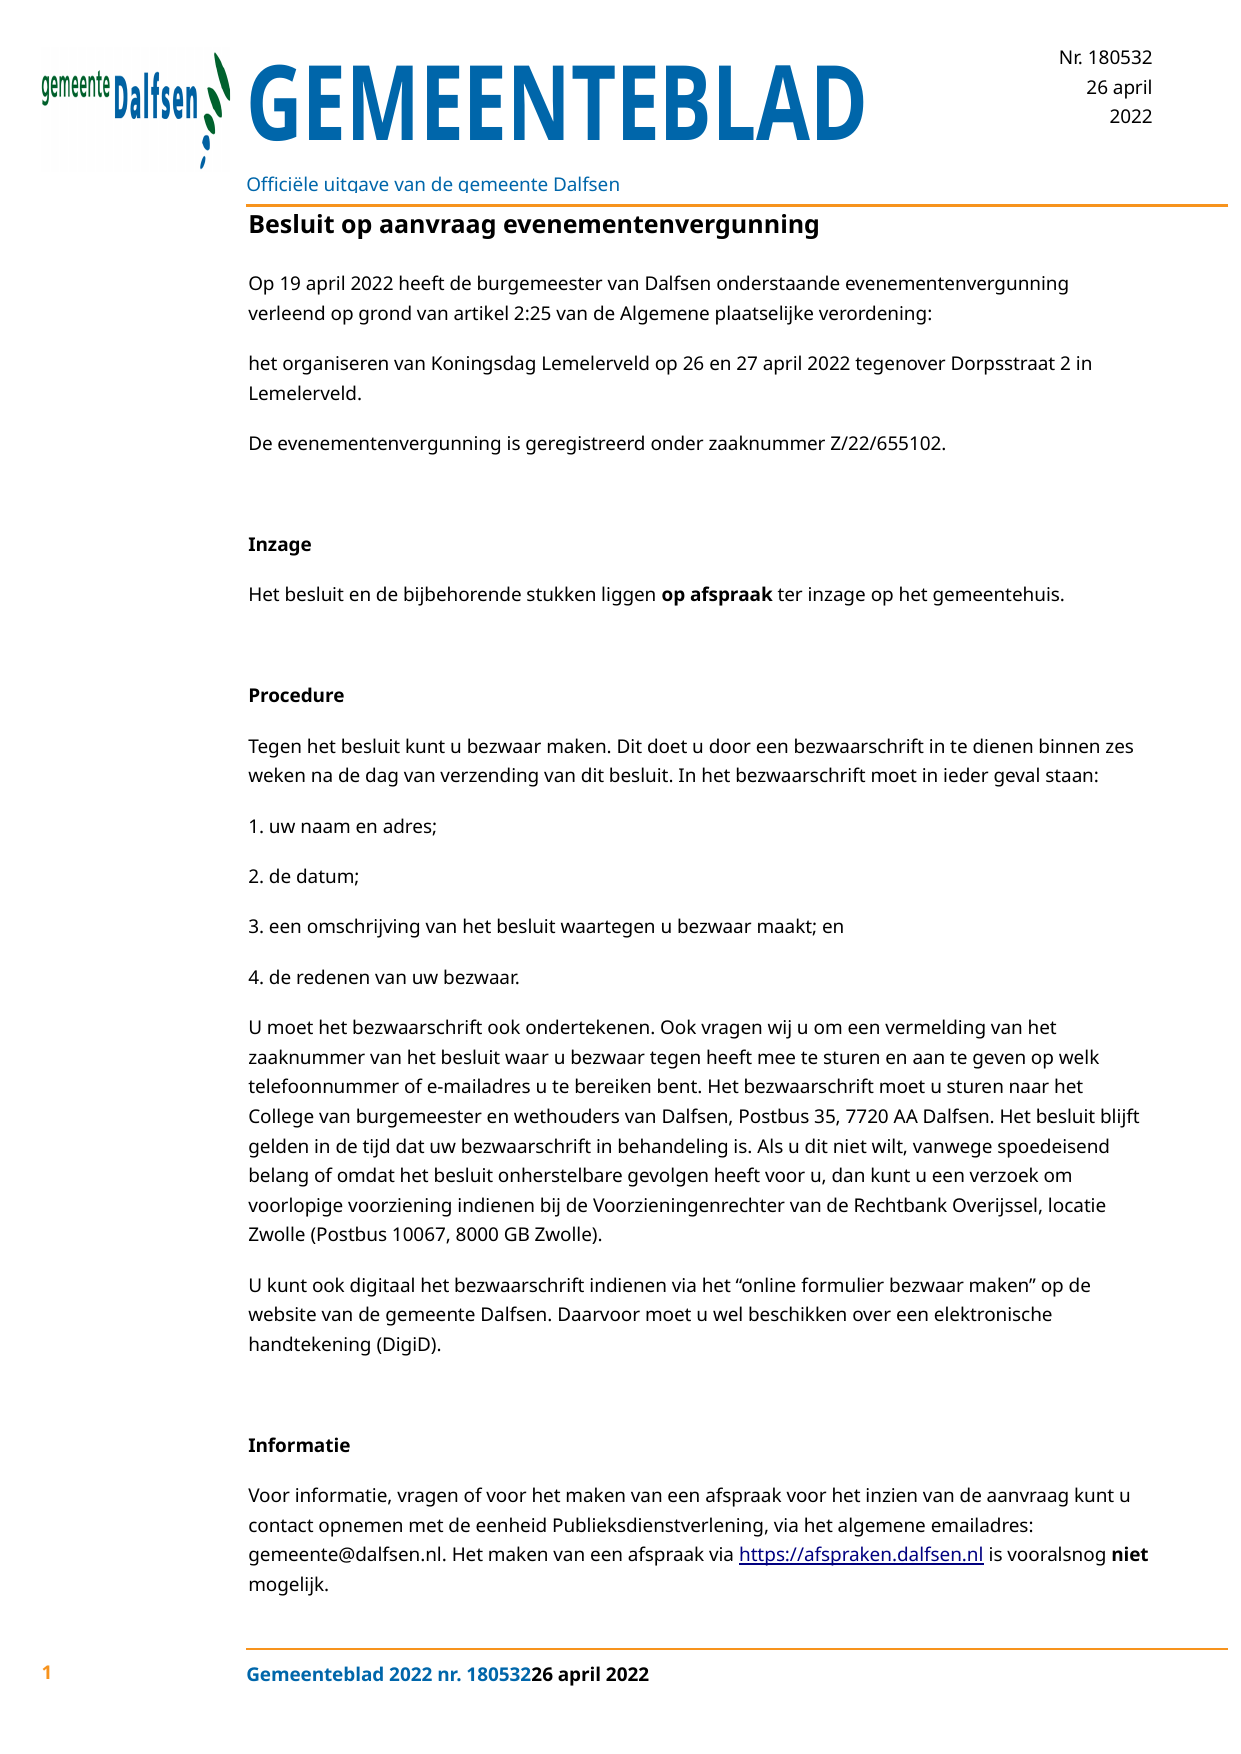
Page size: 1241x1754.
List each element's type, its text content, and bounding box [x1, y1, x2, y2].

text De evenementenvergunning is geregistreerd onder zaaknummer Z/22/655102. [248, 430, 1152, 456]
text Procedure [248, 682, 1152, 708]
picture [41, 47, 231, 172]
text 2. de datum; [248, 863, 1152, 889]
text Op 19 april 2022 heeft de burgemeester van Dalfsen onderstaande evenementenvergunning verleend op grond van artikel 2:25 van de Algemene plaatselijke verordening: [248, 270, 1152, 326]
text Voor informatie, vragen of voor het maken van een afspraak voor het inzien van de aanvraag kunt u contact opnemen met de eenheid Publieksdienstverlening, via het algemene emailadres: gemeente@dalfsen.nl. Het maken van een afspraak via https://afspraken.dalfsen.nl is vooralsnog niet mogelijk. [248, 1482, 1152, 1597]
text het organiseren van Koningsdag Lemelerveld op 26 en 27 april 2022 tegenover Dorpsstraat 2 in Lemelerveld. [248, 350, 1152, 406]
text Het besluit en de bijbehorende stukken liggen op afspraak ter inzage op het gemeentehuis. [248, 582, 1152, 607]
text Besluit op aanvraag evenementenvergunning [248, 207, 1152, 241]
text 3. een omschrijving van het besluit waartegen u bezwaar maakt; en [248, 914, 1152, 939]
text Informatie [248, 1432, 1152, 1458]
text 4. de redenen van uw bezwaar. [248, 964, 1152, 990]
text Inzage [248, 531, 1152, 557]
text U moet het bezwaarschrift ook ondertekenen. Ook vragen wij u om een vermelding van het zaaknummer van het besluit waar u bezwaar tegen heeft mee te sturen en aan te geven op welk telefoonnummer of e-mailadres u te bereiken bent. Het bezwaarschrift moet u sturen naar het College van burgemeester en wethouders van Dalfsen, Postbus 35, 7720 AA Dalfsen. Het besluit blijft gelden in de tijd dat uw bezwaarschrift in behandeling is. Als u dit niet wilt, vanwege spoedeisend belang of omdat het besluit onherstelbare gevolgen heeft voor u, dan kunt u een verzoek om voorlopige voorziening indienen bij de Voorzieningenrechter van de Rechtbank Overijssel, locatie Zwolle (Postbus 10067, 8000 GB Zwolle). [248, 1014, 1152, 1247]
text U kunt ook digitaal het bezwaarschrift indienen via het “online formulier bezwaar maken” op de website van de gemeente Dalfsen. Daarvoor moet u wel beschikken over een elektronische handtekening (DigiD). [248, 1272, 1152, 1357]
text Tegen het besluit kunt u bezwaar maken. Dit doet u door een bezwaarschrift in te dienen binnen zes weken na de dag van verzending van dit besluit. In het bezwaarschrift moet in ieder geval staan: [248, 733, 1152, 788]
text 1. uw naam en adres; [248, 813, 1152, 838]
